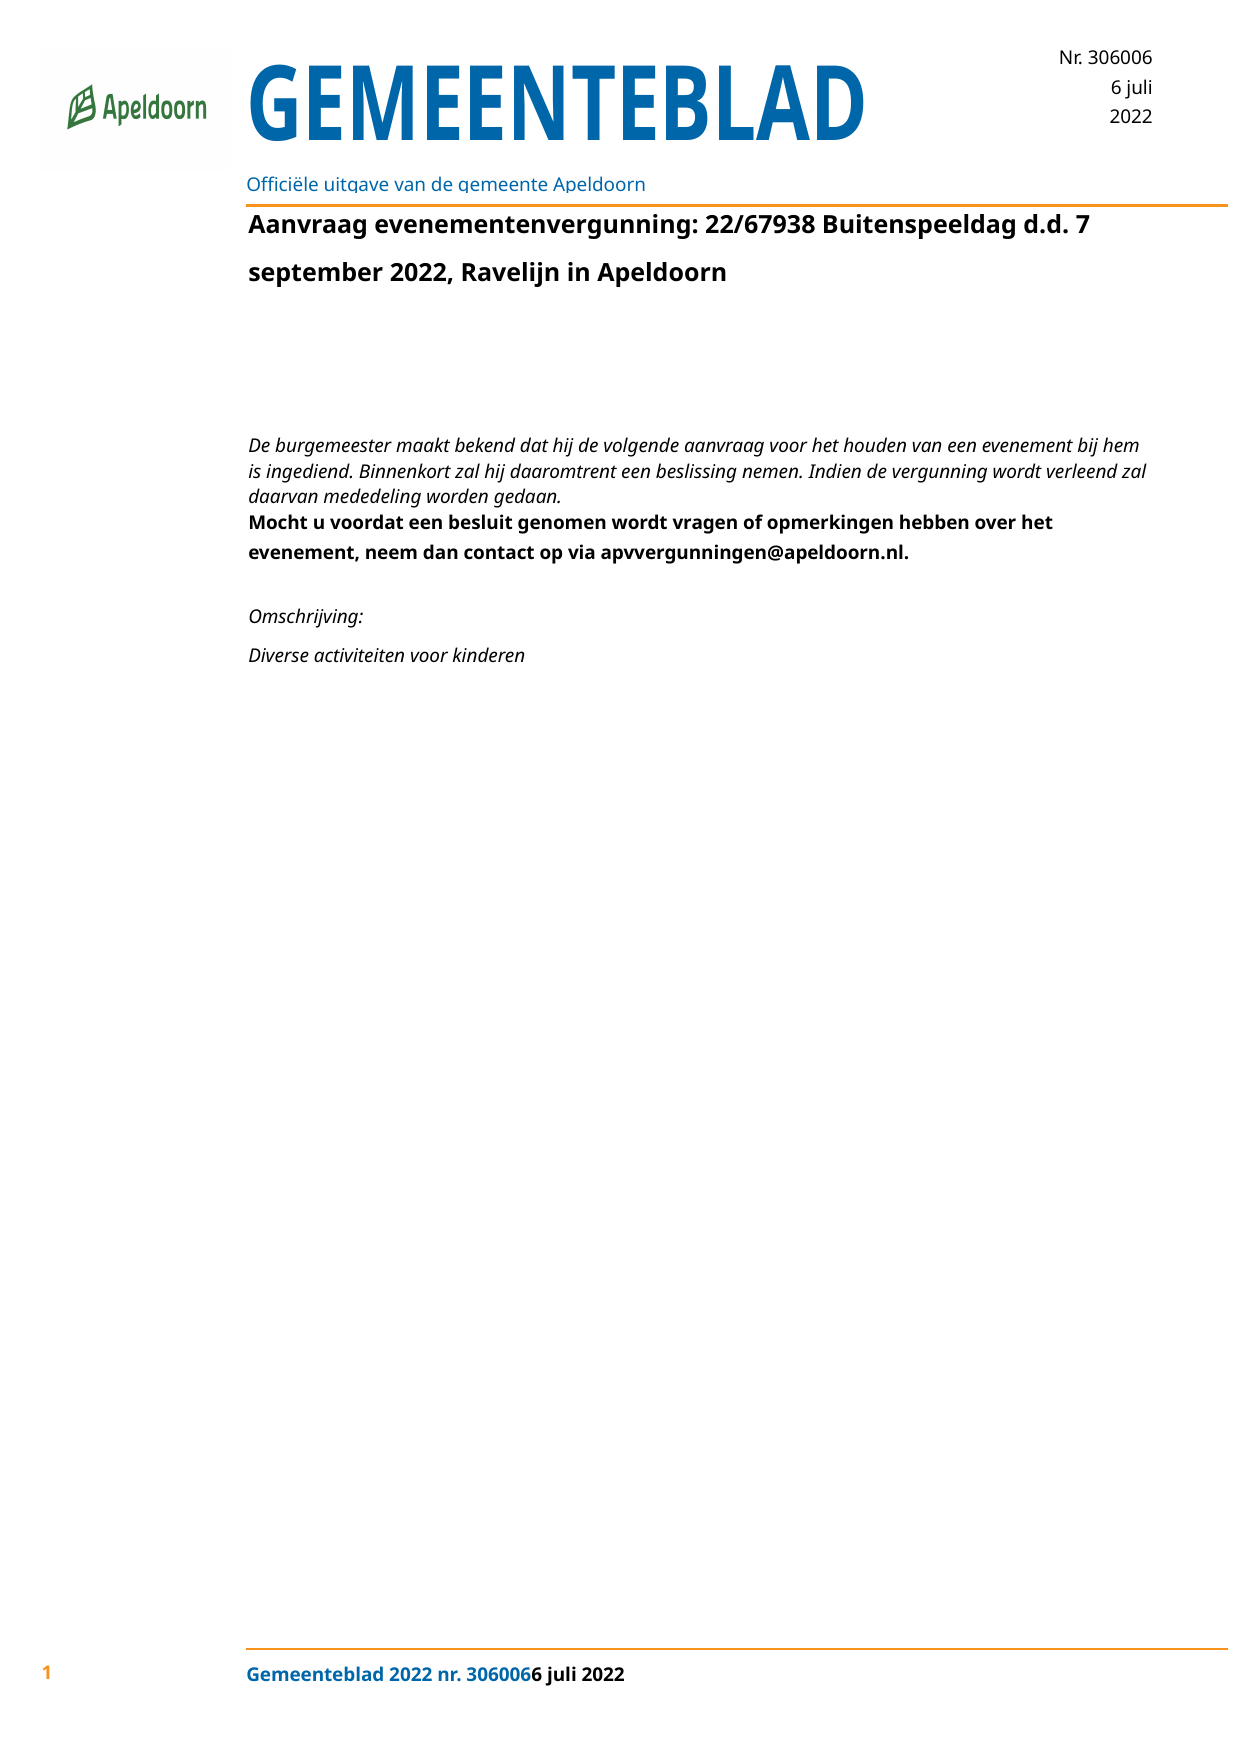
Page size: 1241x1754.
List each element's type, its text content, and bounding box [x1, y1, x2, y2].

text Omschrijving: [248, 603, 1152, 629]
text Aanvraag evenementenvergunning: 22/67938 Buitenspeeldag d.d. 7 september 2022, Ravelijn in Apeldoorn [248, 207, 1152, 288]
text Mocht u voordat een besluit genomen wordt vragen of opmerkingen hebben over het evenement, neem dan contact op via apvvergunningen@apeldoorn.nl. [248, 509, 1152, 565]
text De burgemeester maakt bekend dat hij de volgende aanvraag voor het houden van een evenement bij hem is ingediend. Binnenkort zal hij daaromtrent een beslissing nemen. Indien de vergunning wordt verleend zal daarvan mededeling worden gedaan. [248, 432, 1152, 509]
picture [41, 47, 231, 172]
text Diverse activiteiten voor kinderen [248, 642, 1152, 668]
